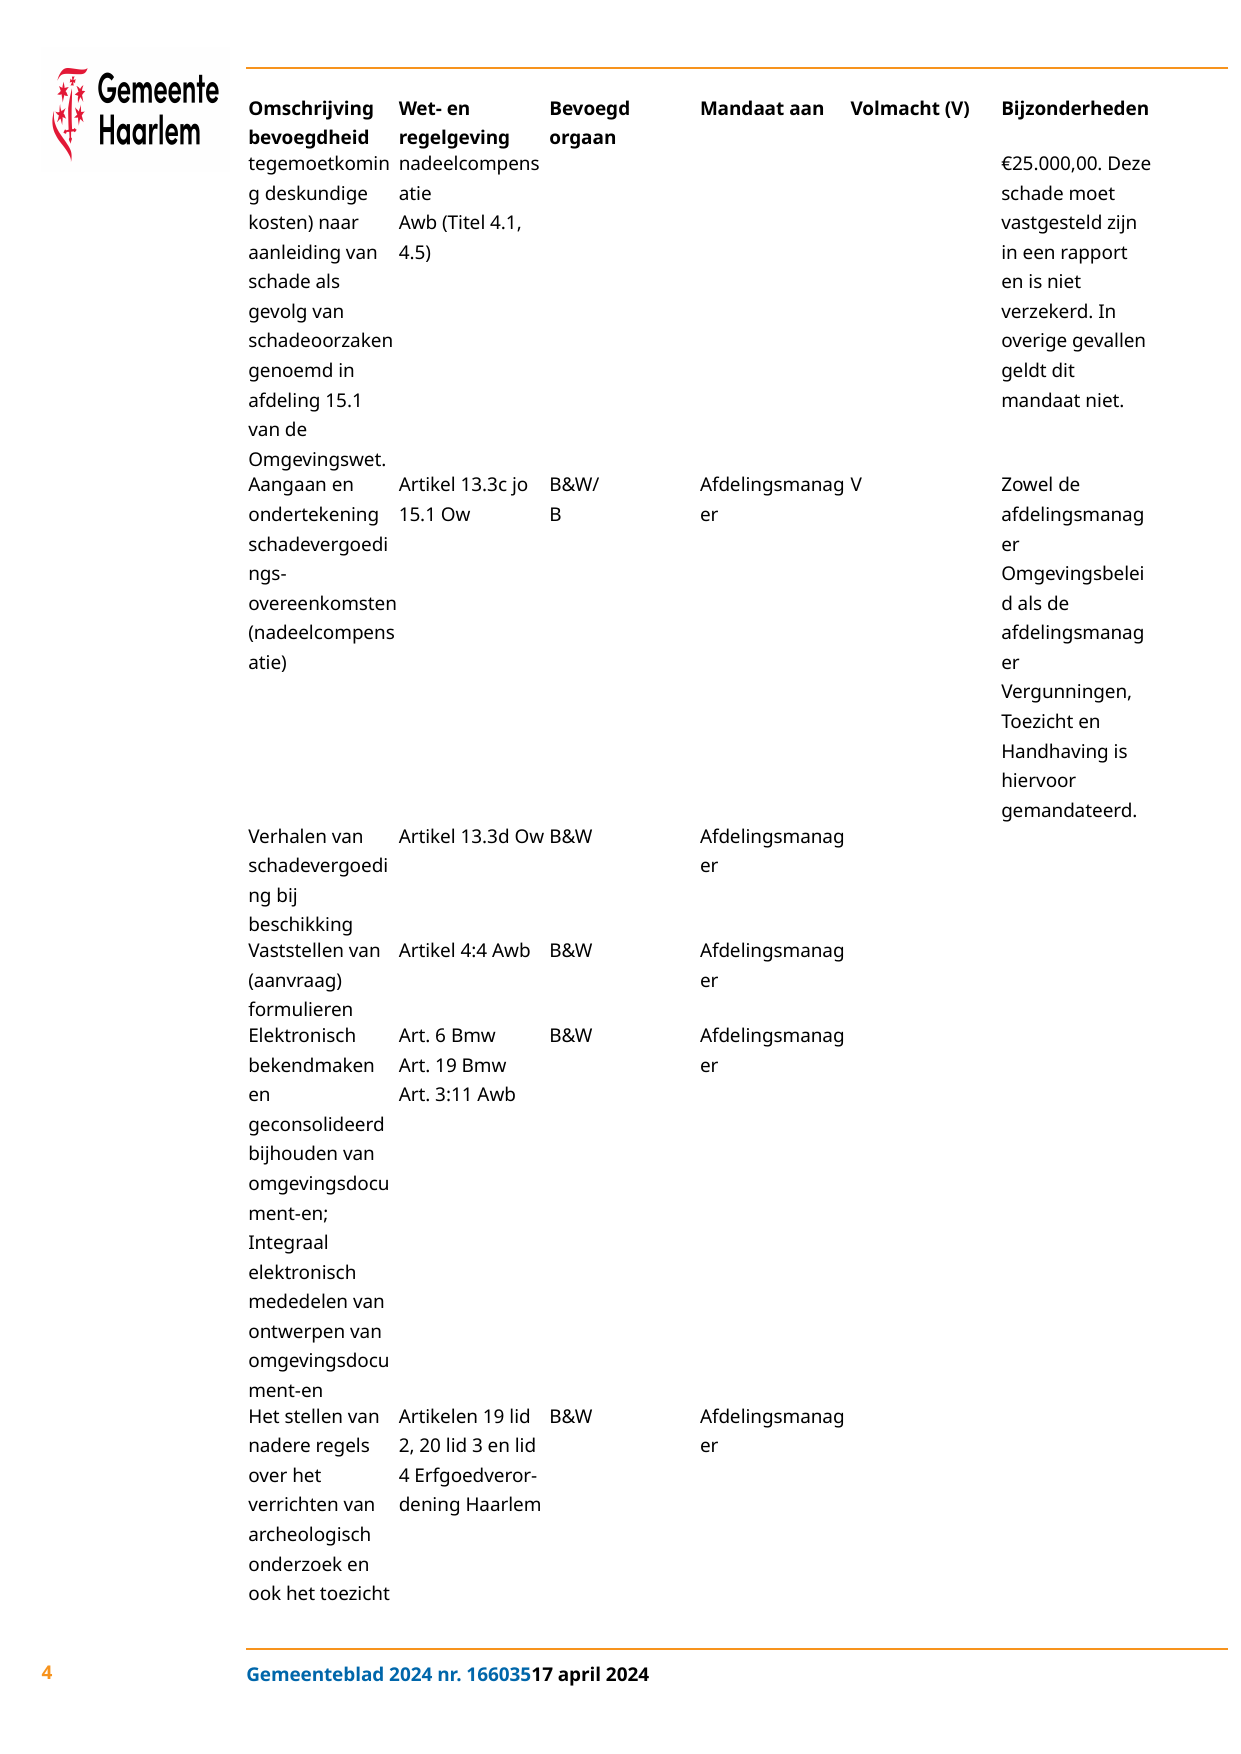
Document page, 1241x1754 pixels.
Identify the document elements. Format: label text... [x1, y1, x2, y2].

table_cell Artikel 4:4 Awb [399, 937, 549, 1022]
table_cell [1001, 823, 1152, 937]
table_cell Artikel 13.3c jo 15.1 Ow [399, 472, 549, 823]
table_cell [850, 937, 1001, 1022]
table_cell Vaststellen van (aanvraag) formulieren [248, 937, 398, 1022]
table_cell [850, 823, 1001, 937]
table_cell B&W/ B [549, 472, 700, 823]
table_header Volmacht (V) [850, 95, 1001, 150]
table_cell [850, 150, 1001, 472]
table_cell nadeelcompensatie Awb (Titel 4.1, 4.5) [399, 150, 549, 472]
table_cell €25.000,00. Deze schade moet vastgesteld zijn in een rapport en is niet verzekerd. In overige gevallen geldt dit mandaat niet. [1001, 150, 1152, 472]
table_cell [1001, 937, 1152, 1022]
table_cell Artikelen 19 lid 2, 20 lid 3 en lid 4 Erfgoedveror-dening Haarlem [399, 1403, 549, 1606]
table_cell B&W [549, 823, 700, 937]
table_cell Het stellen van nadere regels over het verrichten van archeologisch onderzoek en ook het toezicht [248, 1403, 398, 1606]
table_cell Afdelingsmanager [700, 937, 850, 1022]
table_cell Aangaan en ondertekening schadevergoedings-overeenkomsten (nadeelcompensatie) [248, 472, 398, 823]
table_cell [549, 150, 700, 472]
table_cell Afdelingsmanager [700, 823, 850, 937]
table_cell [850, 1022, 1001, 1403]
table_header Bijzonderheden [1001, 95, 1152, 150]
table_cell [1001, 1403, 1152, 1606]
table_cell Elektronisch bekendmaken en geconsolideerd bijhouden van omgevingsdocument-en; Integraal elektronisch mededelen van ontwerpen van omgevingsdocument-en [248, 1022, 398, 1403]
table_cell Zowel de afdelingsmanager Omgevingsbeleid als de afdelingsmanager Vergunningen, Toezicht en Handhaving is hiervoor gemandateerd. [1001, 472, 1152, 823]
table_header Bevoegd orgaan [549, 95, 700, 150]
table_cell B&W [549, 1022, 700, 1403]
table_cell tegemoetkoming deskundige kosten) naar aanleiding van schade als gevolg van schadeoorzaken genoemd in afdeling 15.1 van de Omgevingswet. [248, 150, 398, 472]
table_cell Verhalen van schadevergoeding bij beschikking [248, 823, 398, 937]
table_cell B&W [549, 1403, 700, 1606]
table_cell V [850, 472, 1001, 823]
table_cell [850, 1403, 1001, 1606]
picture [41, 47, 231, 172]
table_header Wet- en regelgeving [399, 95, 549, 150]
table_cell [1001, 1022, 1152, 1403]
table_cell Afdelingsmanager [700, 1403, 850, 1606]
table_header Omschrijving bevoegdheid [248, 95, 398, 150]
table_cell Art. 6 Bmw Art. 19 Bmw Art. 3:11 Awb [399, 1022, 549, 1403]
table_cell Afdelingsmanager [700, 472, 850, 823]
table_header Mandaat aan [700, 95, 850, 150]
table_cell Artikel 13.3d Ow [399, 823, 549, 937]
table_cell B&W [549, 937, 700, 1022]
table_cell Afdelingsmanager [700, 1022, 850, 1403]
table_cell [700, 150, 850, 472]
